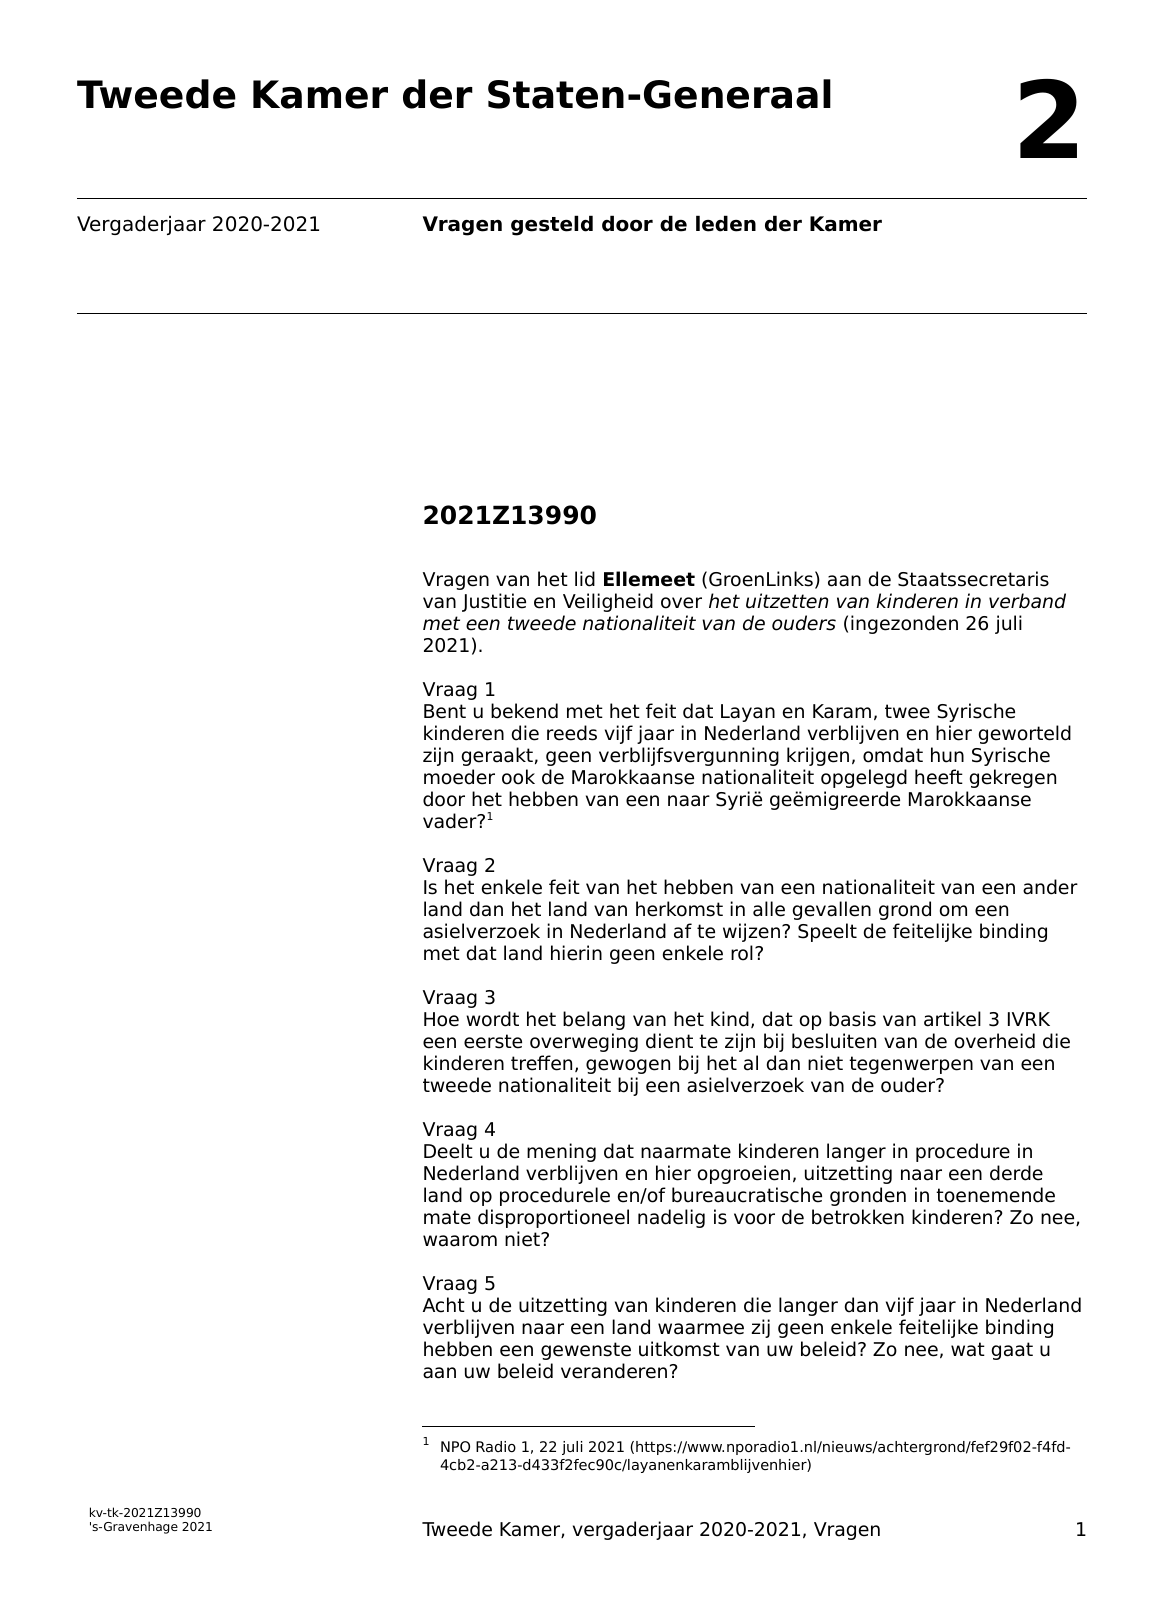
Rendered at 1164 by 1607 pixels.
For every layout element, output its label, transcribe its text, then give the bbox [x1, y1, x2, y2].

text Vragen van het lid Ellemeet (GroenLinks) aan de Staatssecretaris van Justitie en Veiligheid over het uitzetten van kinderen in verband met een tweede nationaliteit van de ouders (ingezonden 26 juli 2021). [422, 569, 1087, 657]
text NPO Radio 1, 22 juli 2021 (https://www.nporadio1.nl/nieuws/achtergrond/fef29f02-f4fd-4cb2-a213-d433f2fec90c/layanenkaramblijvenhier) [422, 1435, 1087, 1474]
table_header Tweede Kamer der Staten-Generaal [77, 59, 886, 198]
text 's-Gravenhage 2021 [88, 1520, 323, 1534]
text Hoe wordt het belang van het kind, dat op basis van artikel 3 IVRK een eerste overweging dient te zijn bij besluiten van de overheid die kinderen treffen, gewogen bij het al dan niet tegenwerpen van een tweede nationaliteit bij een asielverzoek van de ouder? [422, 1009, 1087, 1097]
table_header 2 [886, 59, 1087, 198]
table_cell Vergaderjaar 2020-2021 [77, 199, 422, 313]
table_cell Vragen gesteld door de leden der Kamer [422, 199, 1087, 313]
text Deelt u de mening dat naarmate kinderen langer in procedure in Nederland verblijven en hier opgroeien, uitzetting naar een derde land op procedurele en/of bureaucratische gronden in toenemende mate disproportioneel nadelig is voor de betrokken kinderen? Zo nee, waarom niet? [422, 1141, 1087, 1251]
text Vraag 2 [422, 855, 1087, 877]
text Vraag 5 [422, 1273, 1087, 1295]
text Vraag 1 [422, 679, 1087, 701]
text kv-tk-2021Z13990 [88, 1506, 323, 1520]
text Vraag 4 [422, 1119, 1087, 1141]
text Vraag 3 [422, 987, 1087, 1009]
text Bent u bekend met het feit dat Layan en Karam, twee Syrische kinderen die reeds vijf jaar in Nederland verblijven en hier geworteld zijn geraakt, geen verblijfsvergunning krijgen, omdat hun Syrische moeder ook de Marokkaanse nationaliteit opgelegd heeft gekregen door het hebben van een naar Syrië geëmigreerde Marokkaanse vader? [422, 701, 1087, 833]
text Acht u de uitzetting van kinderen die langer dan vijf jaar in Nederland verblijven naar een land waarmee zij geen enkele feitelijke binding hebben een gewenste uitkomst van uw beleid? Zo nee, wat gaat u aan uw beleid veranderen? [422, 1295, 1087, 1383]
text 2021Z13990 [422, 501, 1087, 531]
text Is het enkele feit van het hebben van een nationaliteit van een ander land dan het land van herkomst in alle gevallen grond om een asielverzoek in Nederland af te wijzen? Speelt de feitelijke binding met dat land hierin geen enkele rol? [422, 877, 1087, 965]
